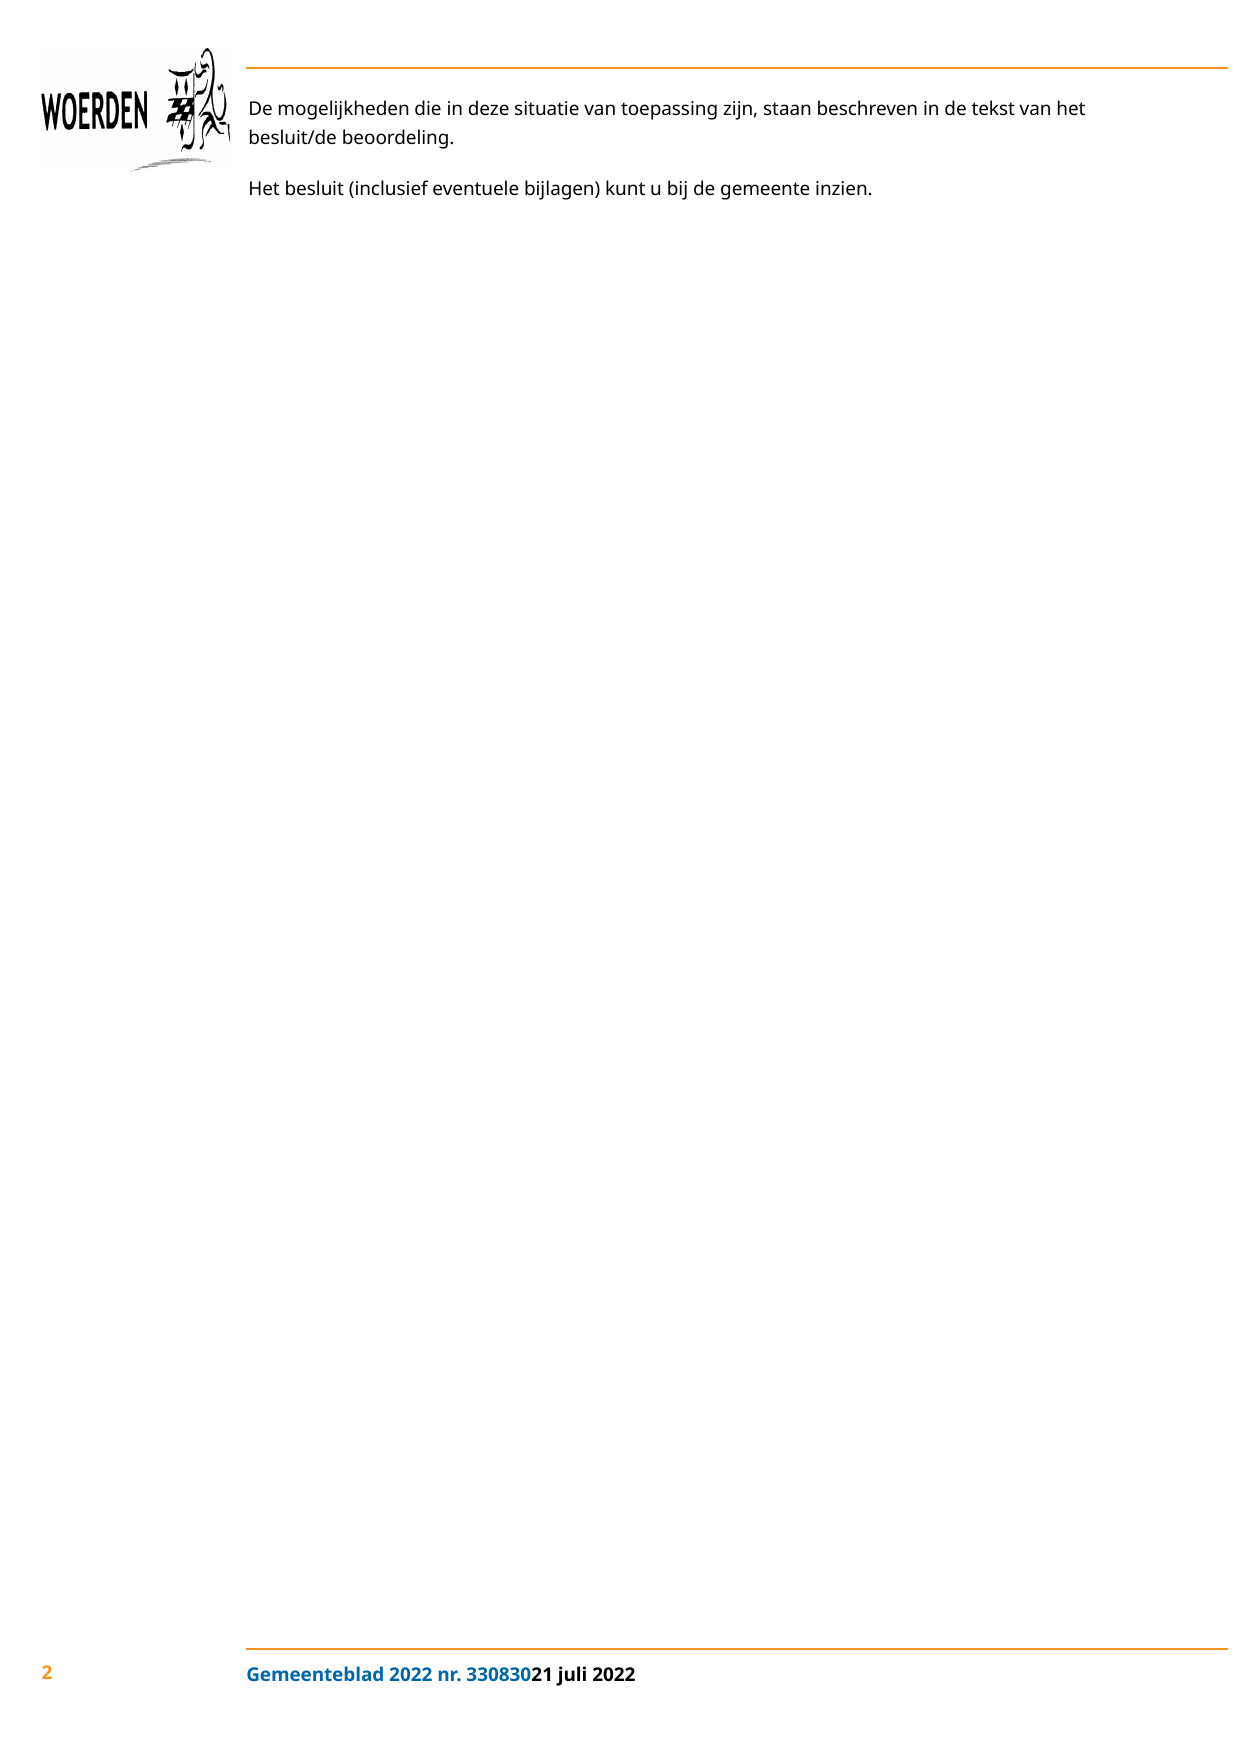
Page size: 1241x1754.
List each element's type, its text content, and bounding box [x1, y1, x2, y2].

picture [41, 47, 231, 172]
text Het besluit (inclusief eventuele bijlagen) kunt u bij de gemeente inzien. [248, 175, 1152, 201]
text De mogelijkheden die in deze situatie van toepassing zijn, staan beschreven in de tekst van het besluit/de beoordeling. [248, 95, 1152, 150]
